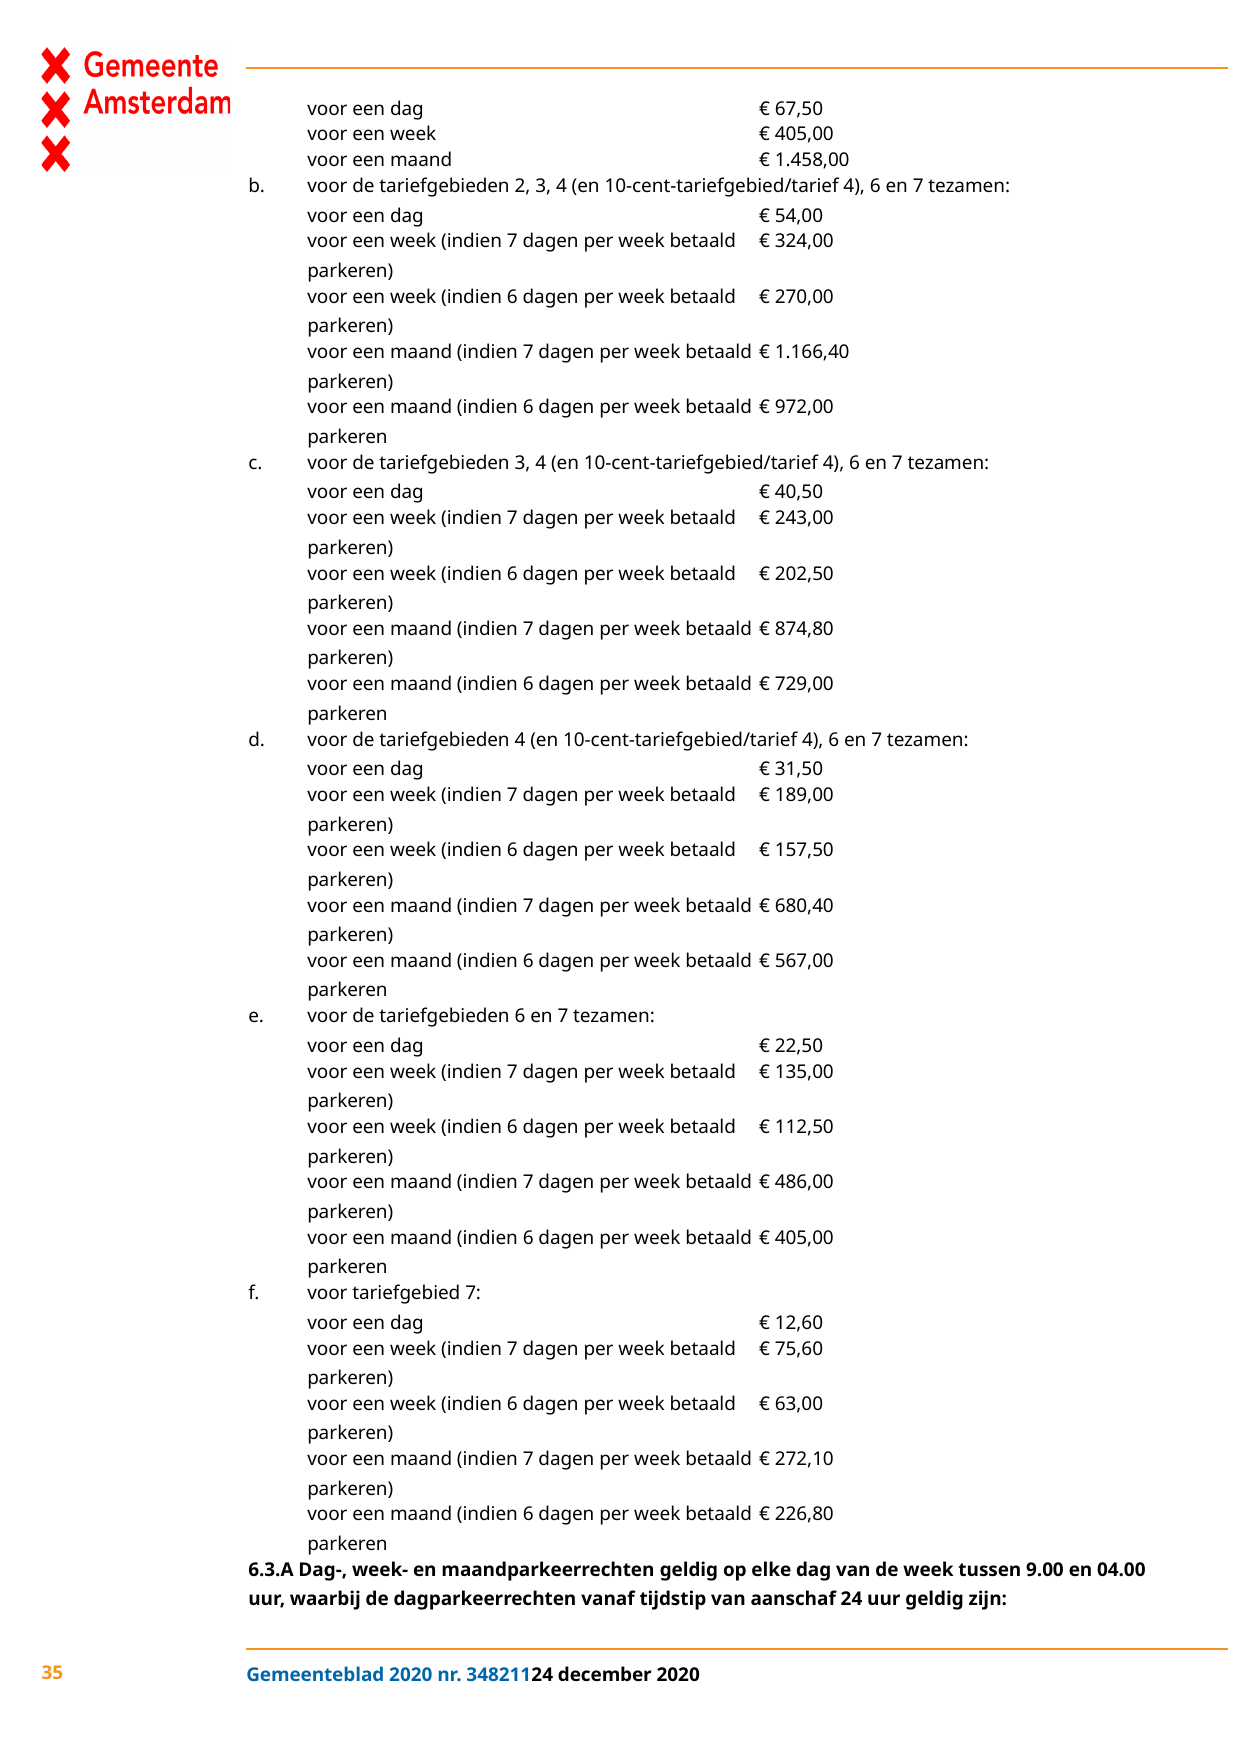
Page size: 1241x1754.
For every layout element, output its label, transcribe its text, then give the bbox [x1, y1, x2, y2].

table_header voor een dag [307, 1032, 759, 1058]
table_cell € 75,60 [759, 1335, 1211, 1390]
table_cell voor een maand (indien 6 dagen per week betaald parkeren [307, 1501, 759, 1556]
table_cell voor een maand (indien 7 dagen per week betaald parkeren) [307, 338, 759, 393]
table_cell € 729,00 [759, 670, 1211, 726]
table_cell € 567,00 [759, 947, 1211, 1002]
table_cell voor een maand (indien 6 dagen per week betaald parkeren [307, 670, 759, 726]
table_cell € 1.166,40 [759, 338, 1211, 393]
table_cell € 157,50 [759, 836, 1211, 892]
table_cell € 874,80 [759, 615, 1211, 670]
table_cell voor een week (indien 6 dagen per week betaald parkeren) [307, 560, 759, 615]
table_cell € 243,00 [759, 504, 1211, 560]
table_cell voor een maand (indien 6 dagen per week betaald parkeren [307, 947, 759, 1002]
table_header voor een dag [307, 755, 759, 781]
table_cell voor een week (indien 6 dagen per week betaald parkeren) [307, 283, 759, 338]
table_cell € 972,00 [759, 394, 1211, 449]
table_cell voor een maand (indien 7 dagen per week betaald parkeren) [307, 1169, 759, 1224]
picture [41, 47, 231, 172]
table_header voor een dag [307, 202, 759, 228]
list voor de tariefgebieden 2, 3, 4 (en 10-cent-tariefgebied/tarief 4), 6 en 7 tezamen: [248, 172, 1152, 198]
table_cell € 226,80 [759, 1501, 1211, 1556]
list voor de tariefgebieden 4 (en 10-cent-tariefgebied/tarief 4), 6 en 7 tezamen: [248, 726, 1152, 751]
table_cell voor een maand (indien 6 dagen per week betaald parkeren [307, 1224, 759, 1279]
table_cell € 63,00 [759, 1390, 1211, 1445]
list voor de tariefgebieden 6 en 7 tezamen: [248, 1002, 1152, 1028]
table_header € 31,50 [759, 755, 1211, 781]
table_cell € 135,00 [759, 1058, 1211, 1113]
table_cell voor een week (indien 7 dagen per week betaald parkeren) [307, 781, 759, 836]
table_cell € 270,00 [759, 283, 1211, 338]
table_cell voor een week (indien 7 dagen per week betaald parkeren) [307, 1058, 759, 1113]
table_cell voor een maand (indien 7 dagen per week betaald parkeren) [307, 892, 759, 947]
table_cell voor een week (indien 6 dagen per week betaald parkeren) [307, 1113, 759, 1168]
table_cell € 272,10 [759, 1445, 1211, 1501]
table_header voor een dag [307, 479, 759, 504]
table_cell voor een week (indien 6 dagen per week betaald parkeren) [307, 1390, 759, 1445]
table_header € 12,60 [759, 1309, 1211, 1335]
table_header € 22,50 [759, 1032, 1211, 1058]
table_cell voor een maand [307, 146, 759, 172]
table_cell € 202,50 [759, 560, 1211, 615]
table_cell voor een week [307, 121, 759, 146]
table_cell voor een week (indien 7 dagen per week betaald parkeren) [307, 504, 759, 560]
table_cell € 189,00 [759, 781, 1211, 836]
table_cell voor een maand (indien 7 dagen per week betaald parkeren) [307, 615, 759, 670]
table_header € 67,50 [759, 95, 1211, 121]
list voor de tariefgebieden 3, 4 (en 10-cent-tariefgebied/tarief 4), 6 en 7 tezamen: [248, 449, 1152, 475]
table_cell voor een maand (indien 6 dagen per week betaald parkeren [307, 394, 759, 449]
table_cell € 680,40 [759, 892, 1211, 947]
table_header € 54,00 [759, 202, 1211, 228]
table_cell voor een week (indien 6 dagen per week betaald parkeren) [307, 836, 759, 892]
table_header voor een dag [307, 1309, 759, 1335]
table_cell € 486,00 [759, 1169, 1211, 1224]
table_cell € 1.458,00 [759, 146, 1211, 172]
table_cell € 112,50 [759, 1113, 1211, 1168]
table_cell € 405,00 [759, 121, 1211, 146]
table_cell voor een week (indien 7 dagen per week betaald parkeren) [307, 228, 759, 283]
table_cell € 405,00 [759, 1224, 1211, 1279]
table_cell € 324,00 [759, 228, 1211, 283]
table_cell voor een week (indien 7 dagen per week betaald parkeren) [307, 1335, 759, 1390]
list voor tariefgebied 7: [248, 1279, 1152, 1305]
table_header voor een dag [307, 95, 759, 121]
table_cell voor een maand (indien 7 dagen per week betaald parkeren) [307, 1445, 759, 1501]
text 6.3.A Dag-, week- en maandparkeerrechten geldig op elke dag van de week tussen 9.00 en 04.00 uur, waarbij de dagparkeerrechten vanaf tijdstip van aanschaf 24 uur geldig zijn: [248, 1556, 1152, 1611]
table_header € 40,50 [759, 479, 1211, 504]
